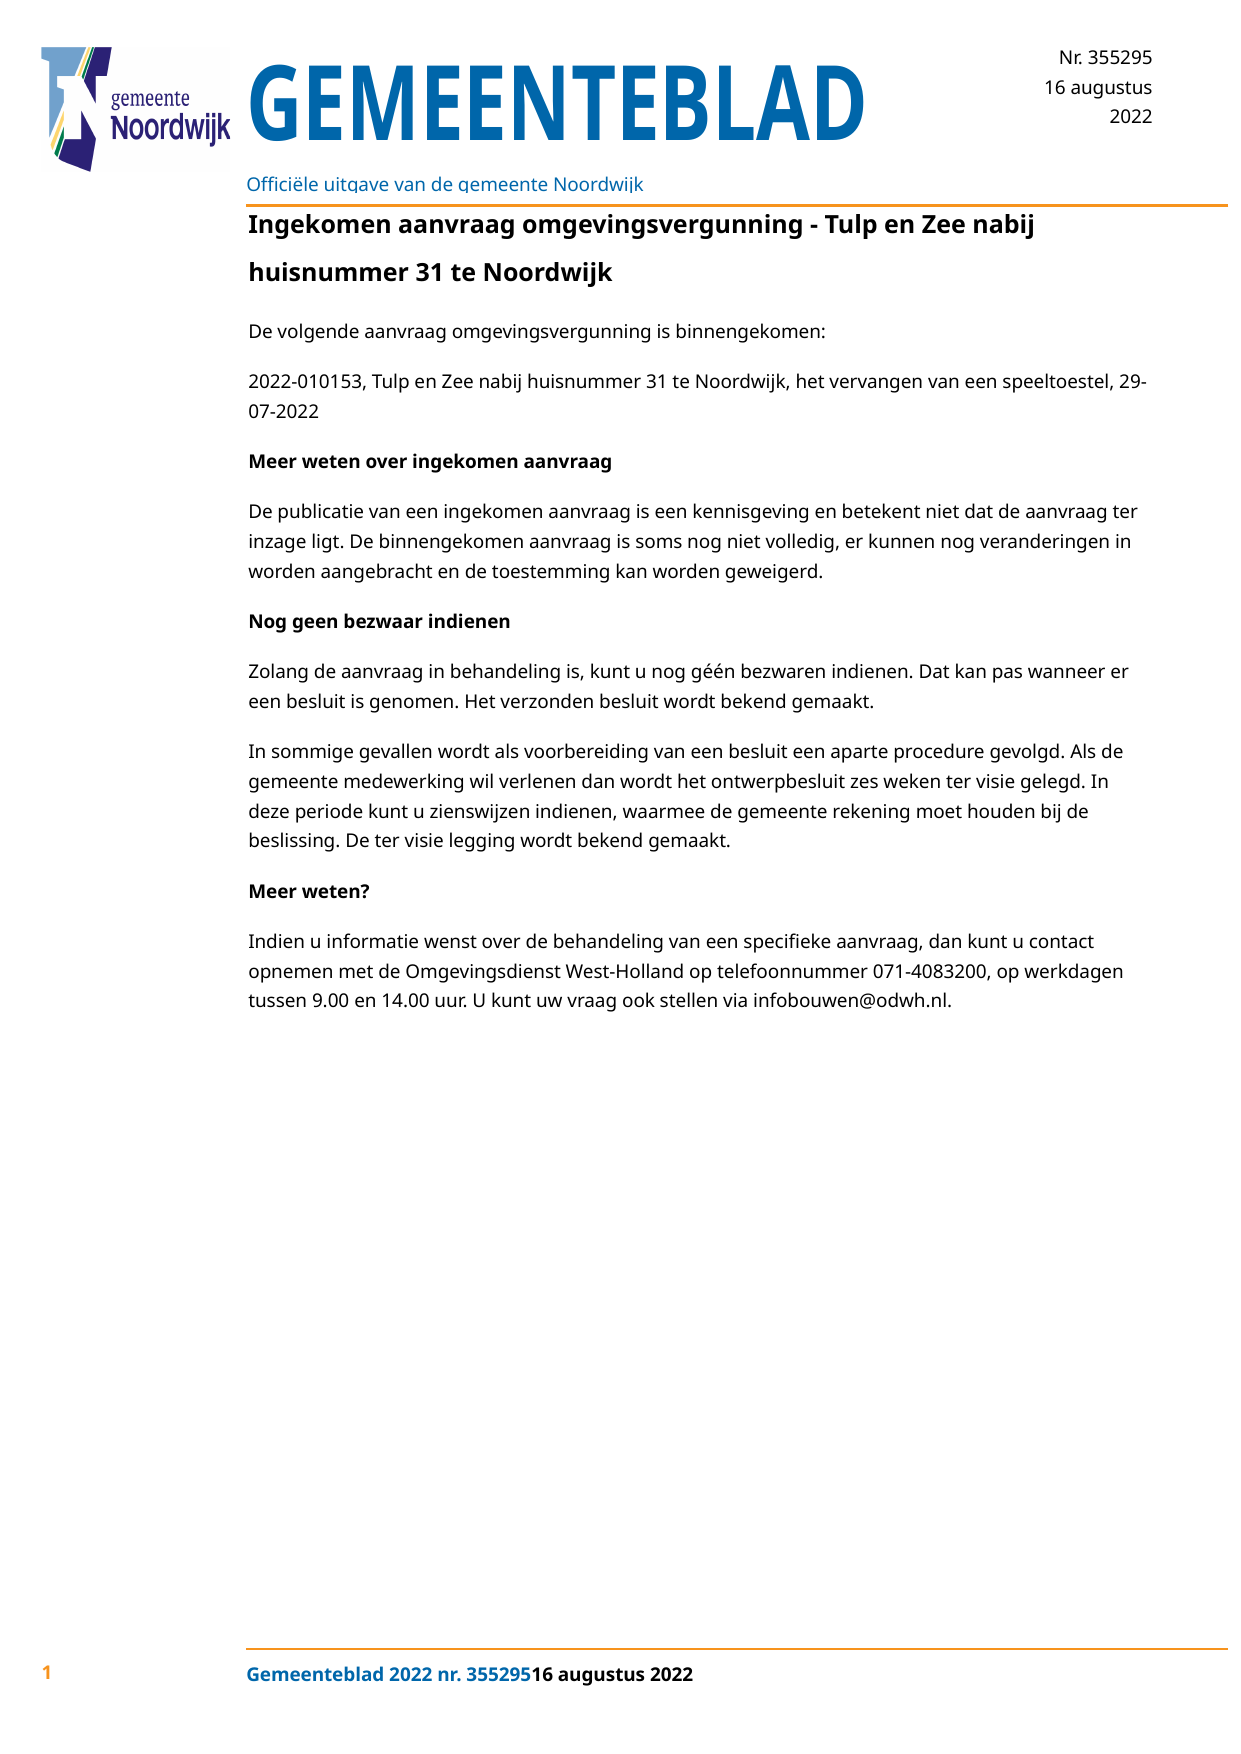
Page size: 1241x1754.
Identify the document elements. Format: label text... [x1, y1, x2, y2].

text In sommige gevallen wordt als voorbereiding van een besluit een aparte procedure gevolgd. Als de gemeente medewerking wil verlenen dan wordt het ontwerpbesluit zes weken ter visie gelegd. In deze periode kunt u zienswijzen indienen, waarmee de gemeente rekening moet houden bij de beslissing. De ter visie legging wordt bekend gemaakt. [248, 739, 1152, 853]
text Ingekomen aanvraag omgevingsvergunning - Tulp en Zee nabij huisnummer 31 te Noordwijk [248, 207, 1152, 288]
text Zolang de aanvraag in behandeling is, kunt u nog géén bezwaren indienen. Dat kan pas wanneer er een besluit is genomen. Het verzonden besluit wordt bekend gemaakt. [248, 659, 1152, 714]
text Indien u informatie wenst over de behandeling van een specifieke aanvraag, dan kunt u contact opnemen met de Omgevingsdienst West-Holland op telefoonnummer 071-4083200, op werkdagen tussen 9.00 en 14.00 uur. U kunt uw vraag ook stellen via infobouwen@odwh.nl. [248, 928, 1152, 1013]
text De publicatie van een ingekomen aanvraag is een kennisgeving en betekent niet dat de aanvraag ter inzage ligt. De binnengekomen aanvraag is soms nog niet volledig, er kunnen nog veranderingen in worden aangebracht en de toestemming kan worden geweigerd. [248, 499, 1152, 584]
text Meer weten over ingekomen aanvraag [248, 448, 1152, 474]
text 2022-010153, Tulp en Zee nabij huisnummer 31 te Noordwijk, het vervangen van een speeltoestel, 29-07-2022 [248, 368, 1152, 424]
text Meer weten? [248, 878, 1152, 904]
text Nog geen bezwaar indienen [248, 608, 1152, 634]
text De volgende aanvraag omgevingsvergunning is binnengekomen: [248, 318, 1152, 344]
picture [41, 47, 231, 172]
